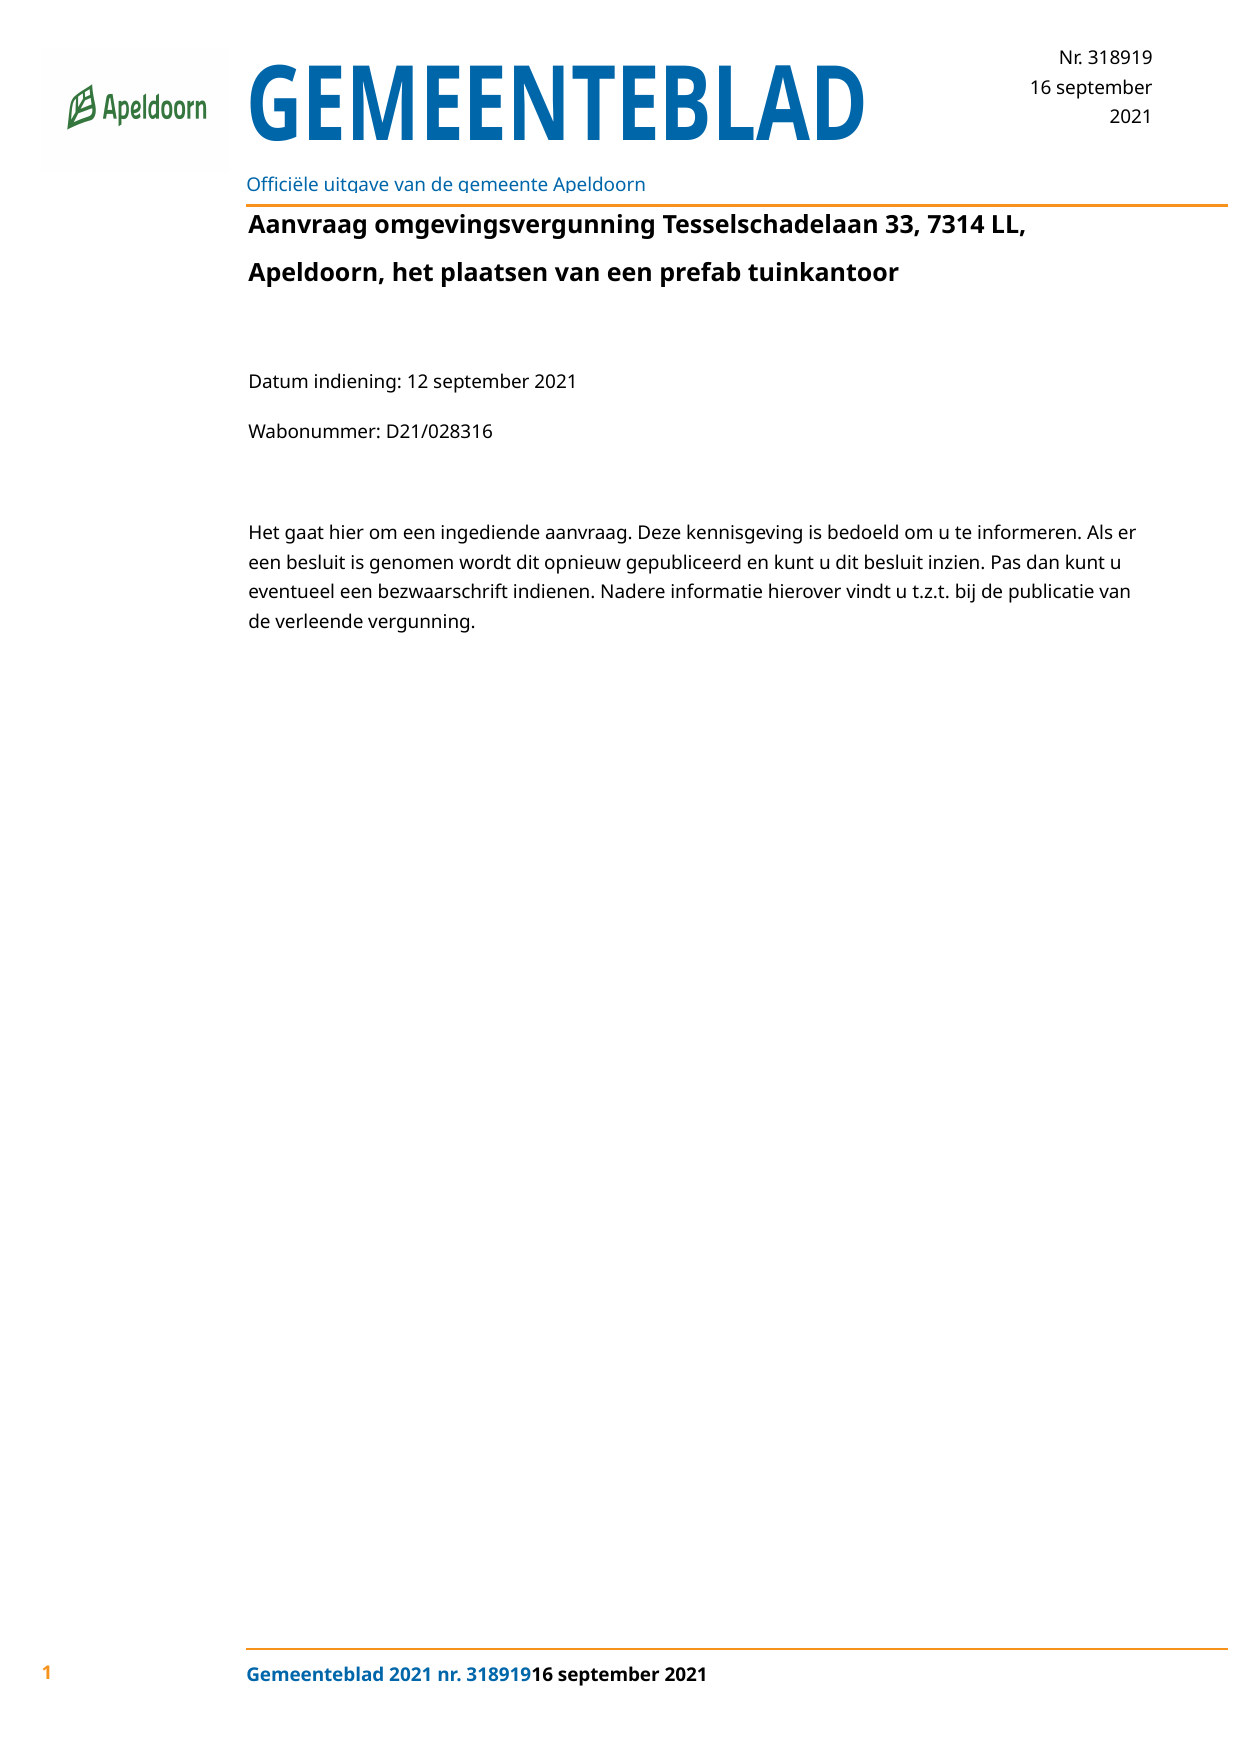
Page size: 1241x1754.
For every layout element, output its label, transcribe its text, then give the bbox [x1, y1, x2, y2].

text Aanvraag omgevingsvergunning Tesselschadelaan 33, 7314 LL, Apeldoorn, het plaatsen van een prefab tuinkantoor [248, 207, 1152, 288]
text Wabonummer: D21/028316 [248, 419, 1152, 444]
text Datum indiening: 12 september 2021 [248, 368, 1152, 394]
picture [41, 47, 231, 172]
text Het gaat hier om een ingediende aanvraag. Deze kennisgeving is bedoeld om u te informeren. Als er een besluit is genomen wordt dit opnieuw gepubliceerd en kunt u dit besluit inzien. Pas dan kunt u eventueel een bezwaarschrift indienen. Nadere informatie hierover vindt u t.z.t. bij de publicatie van de verleende vergunning. [248, 519, 1152, 634]
